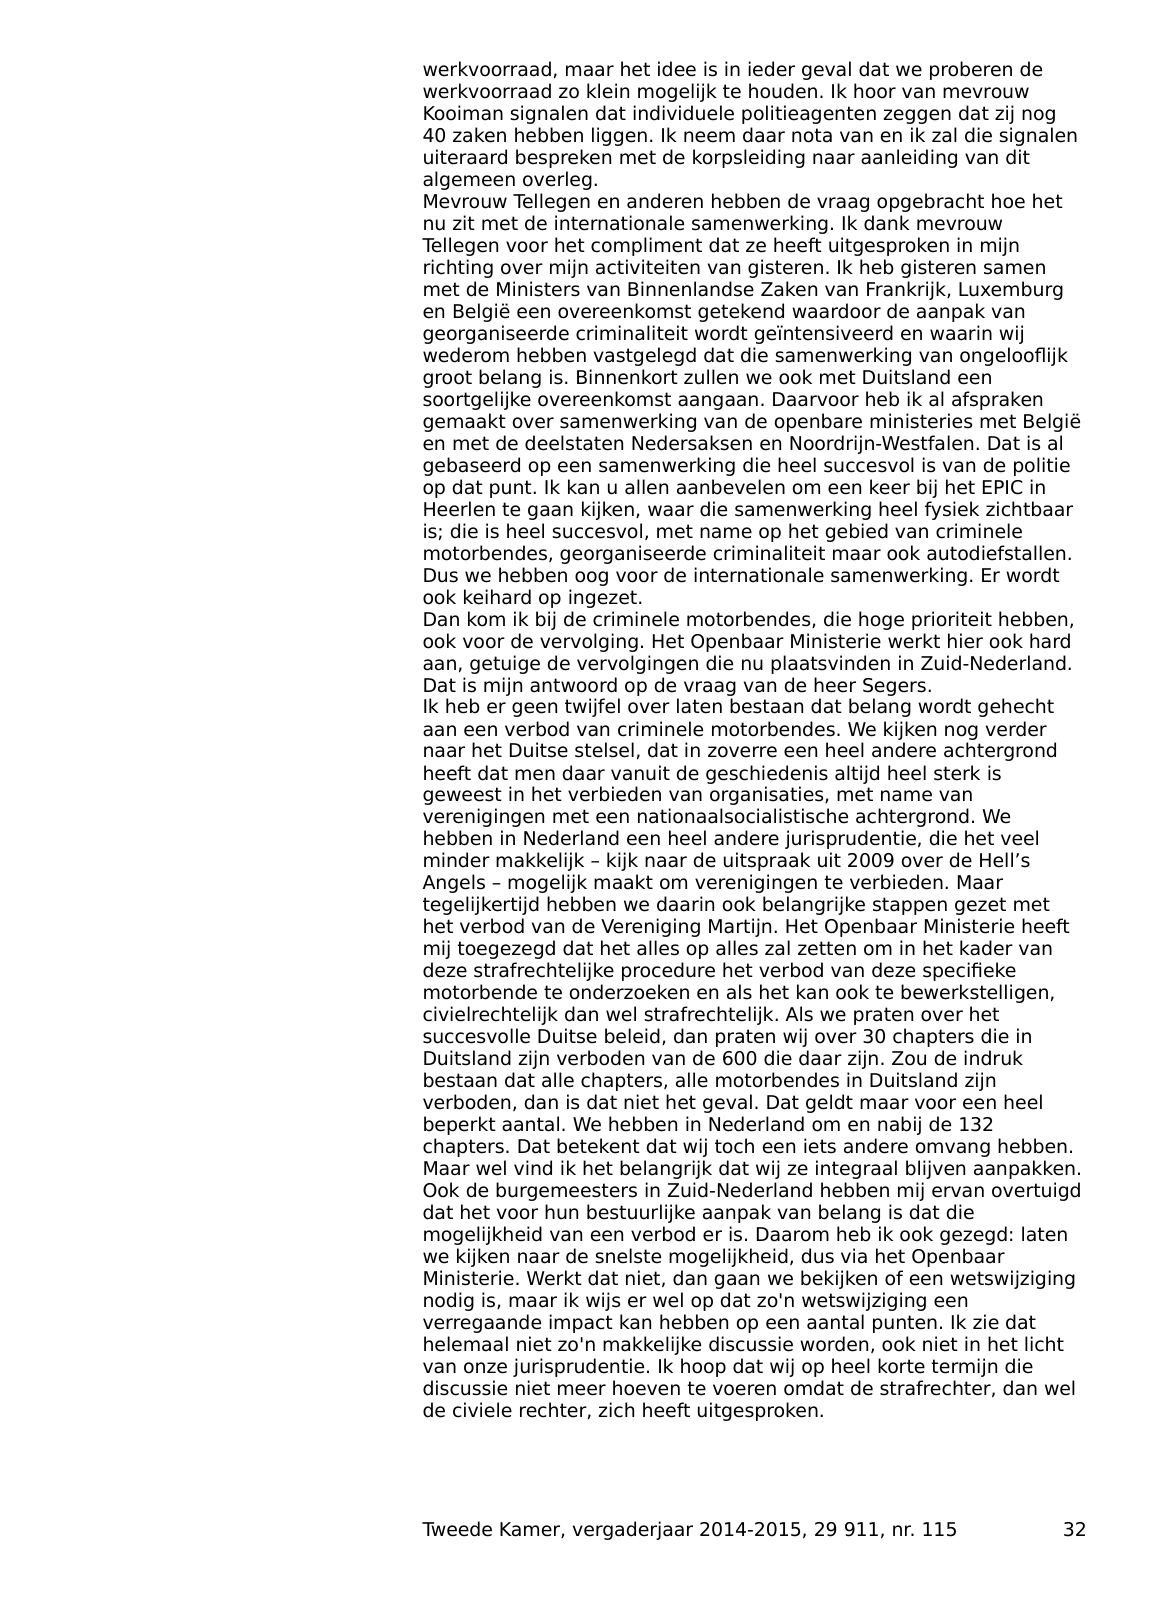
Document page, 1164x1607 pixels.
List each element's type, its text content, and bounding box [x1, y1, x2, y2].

text werkvoorraad, maar het idee is in ieder geval dat we proberen de werkvoorraad zo klein mogelijk te houden. Ik hoor van mevrouw Kooiman signalen dat individuele politieagenten zeggen dat zij nog 40 zaken hebben liggen. Ik neem daar nota van en ik zal die signalen uiteraard bespreken met de korpsleiding naar aanleiding van dit algemeen overleg. [422, 59, 1087, 191]
text Mevrouw Tellegen en anderen hebben de vraag opgebracht hoe het nu zit met de internationale samenwerking. Ik dank mevrouw Tellegen voor het compliment dat ze heeft uitgesproken in mijn richting over mijn activiteiten van gisteren. Ik heb gisteren samen met de Ministers van Binnenlandse Zaken van Frankrijk, Luxemburg en België een overeenkomst getekend waardoor de aanpak van georganiseerde criminaliteit wordt geïntensiveerd en waarin wij wederom hebben vastgelegd dat die samenwerking van ongelooflijk groot belang is. Binnenkort zullen we ook met Duitsland een soortgelijke overeenkomst aangaan. Daarvoor heb ik al afspraken gemaakt over samenwerking van de openbare ministeries met België en met de deelstaten Nedersaksen en Noordrijn-Westfalen. Dat is al gebaseerd op een samenwerking die heel succesvol is van de politie op dat punt. Ik kan u allen aanbevelen om een keer bij het EPIC in Heerlen te gaan kijken, waar die samenwerking heel fysiek zichtbaar is; die is heel succesvol, met name op het gebied van criminele motorbendes, georganiseerde criminaliteit maar ook autodiefstallen. Dus we hebben oog voor de internationale samenwerking. Er wordt ook keihard op ingezet. [422, 191, 1087, 608]
text Dan kom ik bij de criminele motorbendes, die hoge prioriteit hebben, ook voor de vervolging. Het Openbaar Ministerie werkt hier ook hard aan, getuige de vervolgingen die nu plaatsvinden in Zuid-Nederland. Dat is mijn antwoord op de vraag van de heer Segers. [422, 608, 1087, 696]
text Ik heb er geen twijfel over laten bestaan dat belang wordt gehecht aan een verbod van criminele motorbendes. We kijken nog verder naar het Duitse stelsel, dat in zoverre een heel andere achtergrond heeft dat men daar vanuit de geschiedenis altijd heel sterk is geweest in het verbieden van organisaties, met name van verenigingen met een nationaalsocialistische achtergrond. We hebben in Nederland een heel andere jurisprudentie, die het veel minder makkelijk – kijk naar de uitspraak uit 2009 over de Hell’s Angels – mogelijk maakt om verenigingen te verbieden. Maar tegelijkertijd hebben we daarin ook belangrijke stappen gezet met het verbod van de Vereniging Martijn. Het Openbaar Ministerie heeft mij toegezegd dat het alles op alles zal zetten om in het kader van deze strafrechtelijke procedure het verbod van deze specifieke motorbende te onderzoeken en als het kan ook te bewerkstelligen, civielrechtelijk dan wel strafrechtelijk. Als we praten over het succesvolle Duitse beleid, dan praten wij over 30 chapters die in Duitsland zijn verboden van de 600 die daar zijn. Zou de indruk bestaan dat alle chapters, alle motorbendes in Duitsland zijn verboden, dan is dat niet het geval. Dat geldt maar voor een heel beperkt aantal. We hebben in Nederland om en nabij de 132 chapters. Dat betekent dat wij toch een iets andere omvang hebben. Maar wel vind ik het belangrijk dat wij ze integraal blijven aanpakken. Ook de burgemeesters in Zuid-Nederland hebben mij ervan overtuigd dat het voor hun bestuurlijke aanpak van belang is dat die mogelijkheid van een verbod er is. Daarom heb ik ook gezegd: laten we kijken naar de snelste mogelijkheid, dus via het Openbaar Ministerie. Werkt dat niet, dan gaan we bekijken of een wetswijziging nodig is, maar ik wijs er wel op dat zo'n wetswijziging een verregaande impact kan hebben op een aantal punten. Ik zie dat helemaal niet zo'n makkelijke discussie worden, ook niet in het licht van onze jurisprudentie. Ik hoop dat wij op heel korte termijn die discussie niet meer hoeven te voeren omdat de strafrechter, dan wel de civiele rechter, zich heeft uitgesproken. [422, 696, 1087, 1422]
